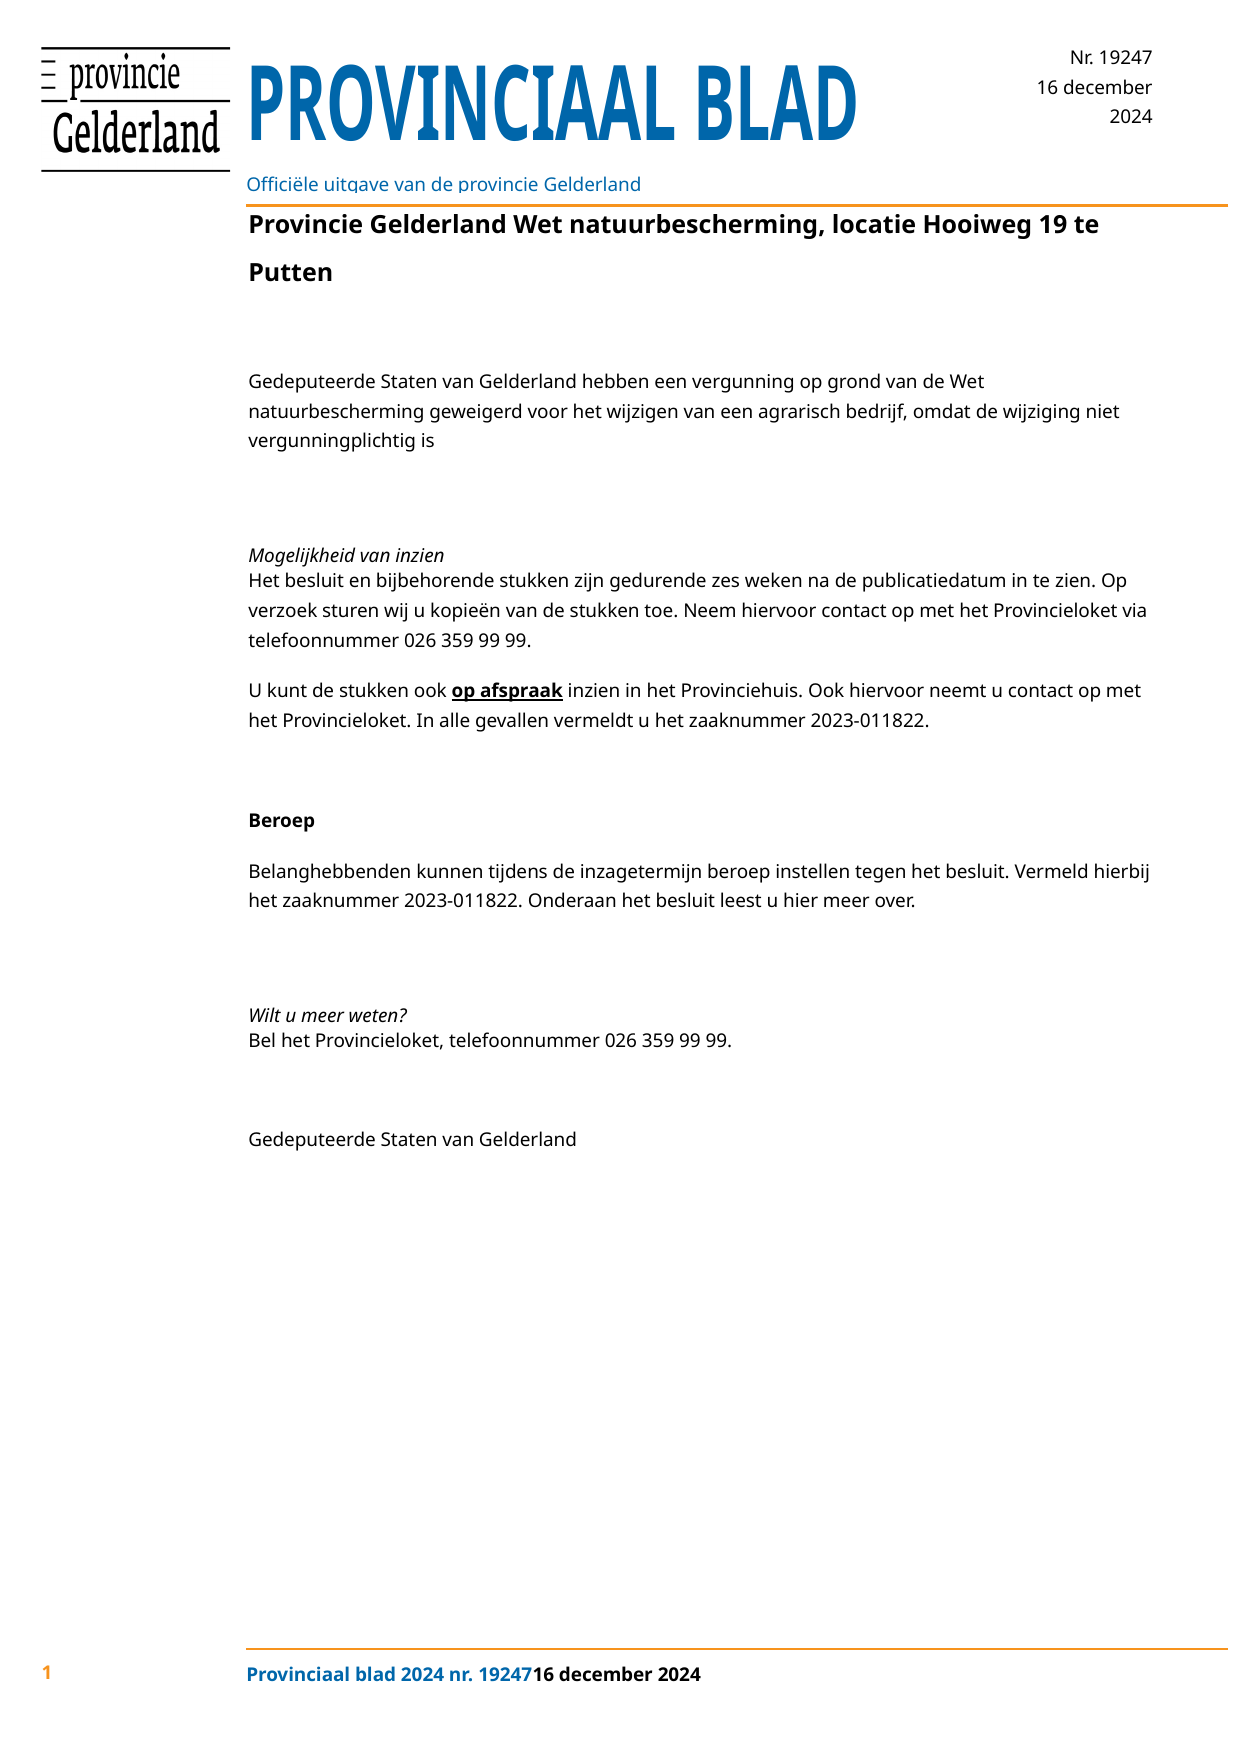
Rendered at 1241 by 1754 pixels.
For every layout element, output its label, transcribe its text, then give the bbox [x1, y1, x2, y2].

text Gedeputeerde Staten van Gelderland hebben een vergunning op grond van de Wet natuurbescherming geweigerd voor het wijzigen van een agrarisch bedrijf, omdat de wijziging niet vergunningplichtig is [248, 368, 1152, 453]
picture [41, 47, 231, 172]
text Provincie Gelderland Wet natuurbescherming, locatie Hooiweg 19 te Putten [248, 207, 1152, 288]
text Mogelijkheid van inzien [248, 542, 1152, 568]
text Bel het Provincieloket, telefoonnummer 026 359 99 99. [248, 1028, 1152, 1053]
text U kunt de stukken ook op afspraak inzien in het Provinciehuis. Ook hiervoor neemt u contact op met het Provincieloket. In alle gevallen vermeldt u het zaaknummer 2023-011822. [248, 677, 1152, 732]
text Beroep [248, 808, 1152, 833]
text Het besluit en bijbehorende stukken zijn gedurende zes weken na de publicatiedatum in te zien. Op verzoek sturen wij u kopieën van de stukken toe. Neem hiervoor contact op met het Provincieloket via telefoonnummer 026 359 99 99. [248, 568, 1152, 652]
text Wilt u meer weten? [248, 1002, 1152, 1028]
text Gedeputeerde Staten van Gelderland [248, 1126, 1152, 1152]
text Belanghebbenden kunnen tijdens de inzagetermijn beroep instellen tegen het besluit. Vermeld hierbij het zaaknummer 2023-011822. Onderaan het besluit leest u hier meer over. [248, 858, 1152, 913]
